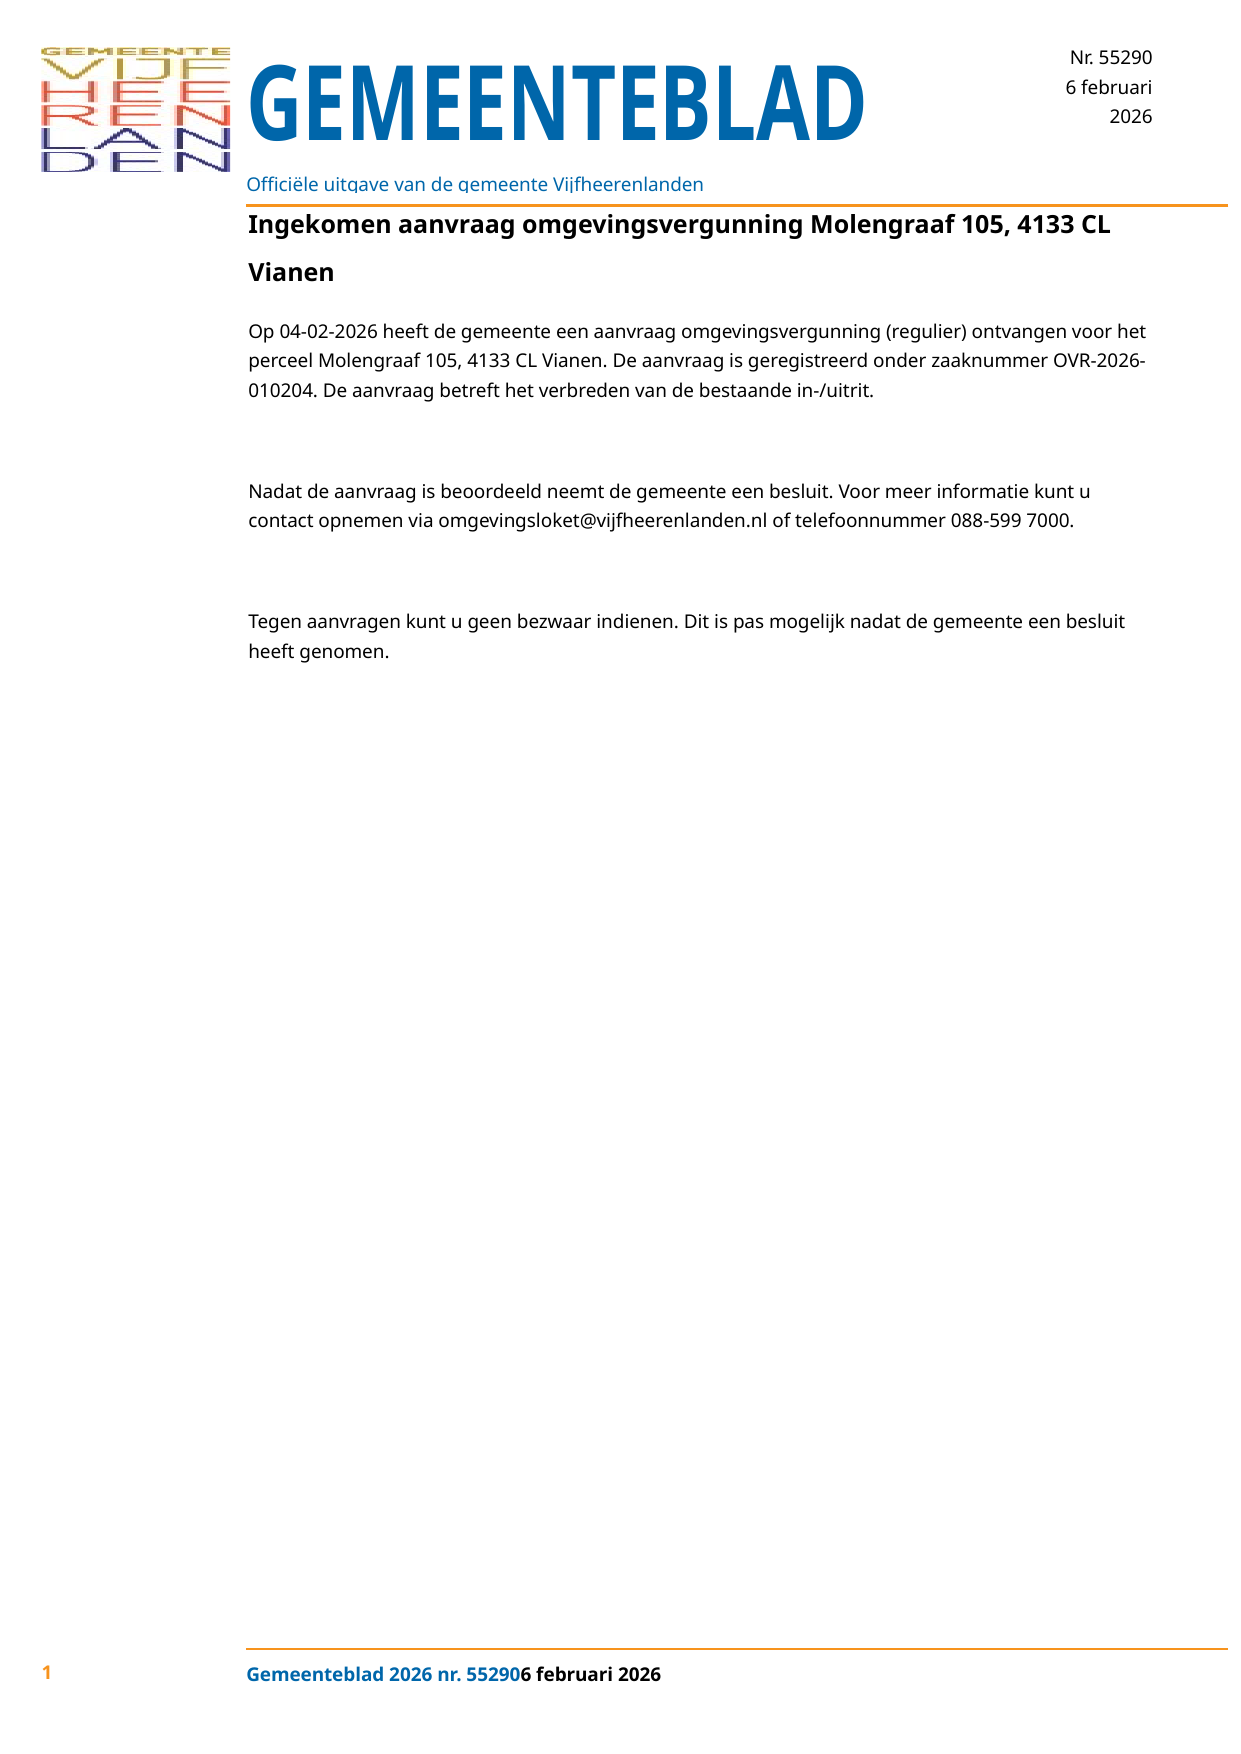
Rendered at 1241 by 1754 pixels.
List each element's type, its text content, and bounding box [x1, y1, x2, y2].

text Op 04-02-2026 heeft de gemeente een aanvraag omgevingsvergunning (regulier) ontvangen voor het perceel Molengraaf 105, 4133 CL Vianen. De aanvraag is geregistreerd onder zaaknummer OVR-2026-010204. De aanvraag betreft het verbreden van de bestaande in-/uitrit. [248, 318, 1152, 403]
text Tegen aanvragen kunt u geen bezwaar indienen. Dit is pas mogelijk nadat de gemeente een besluit heeft genomen. [248, 608, 1152, 664]
picture [41, 47, 231, 172]
text Ingekomen aanvraag omgevingsvergunning Molengraaf 105, 4133 CL Vianen [248, 207, 1152, 288]
text Nadat de aanvraag is beoordeeld neemt de gemeente een besluit. Voor meer informatie kunt u contact opnemen via omgevingsloket@vijfheerenlanden.nl of telefoonnummer 088-599 7000. [248, 478, 1152, 533]
